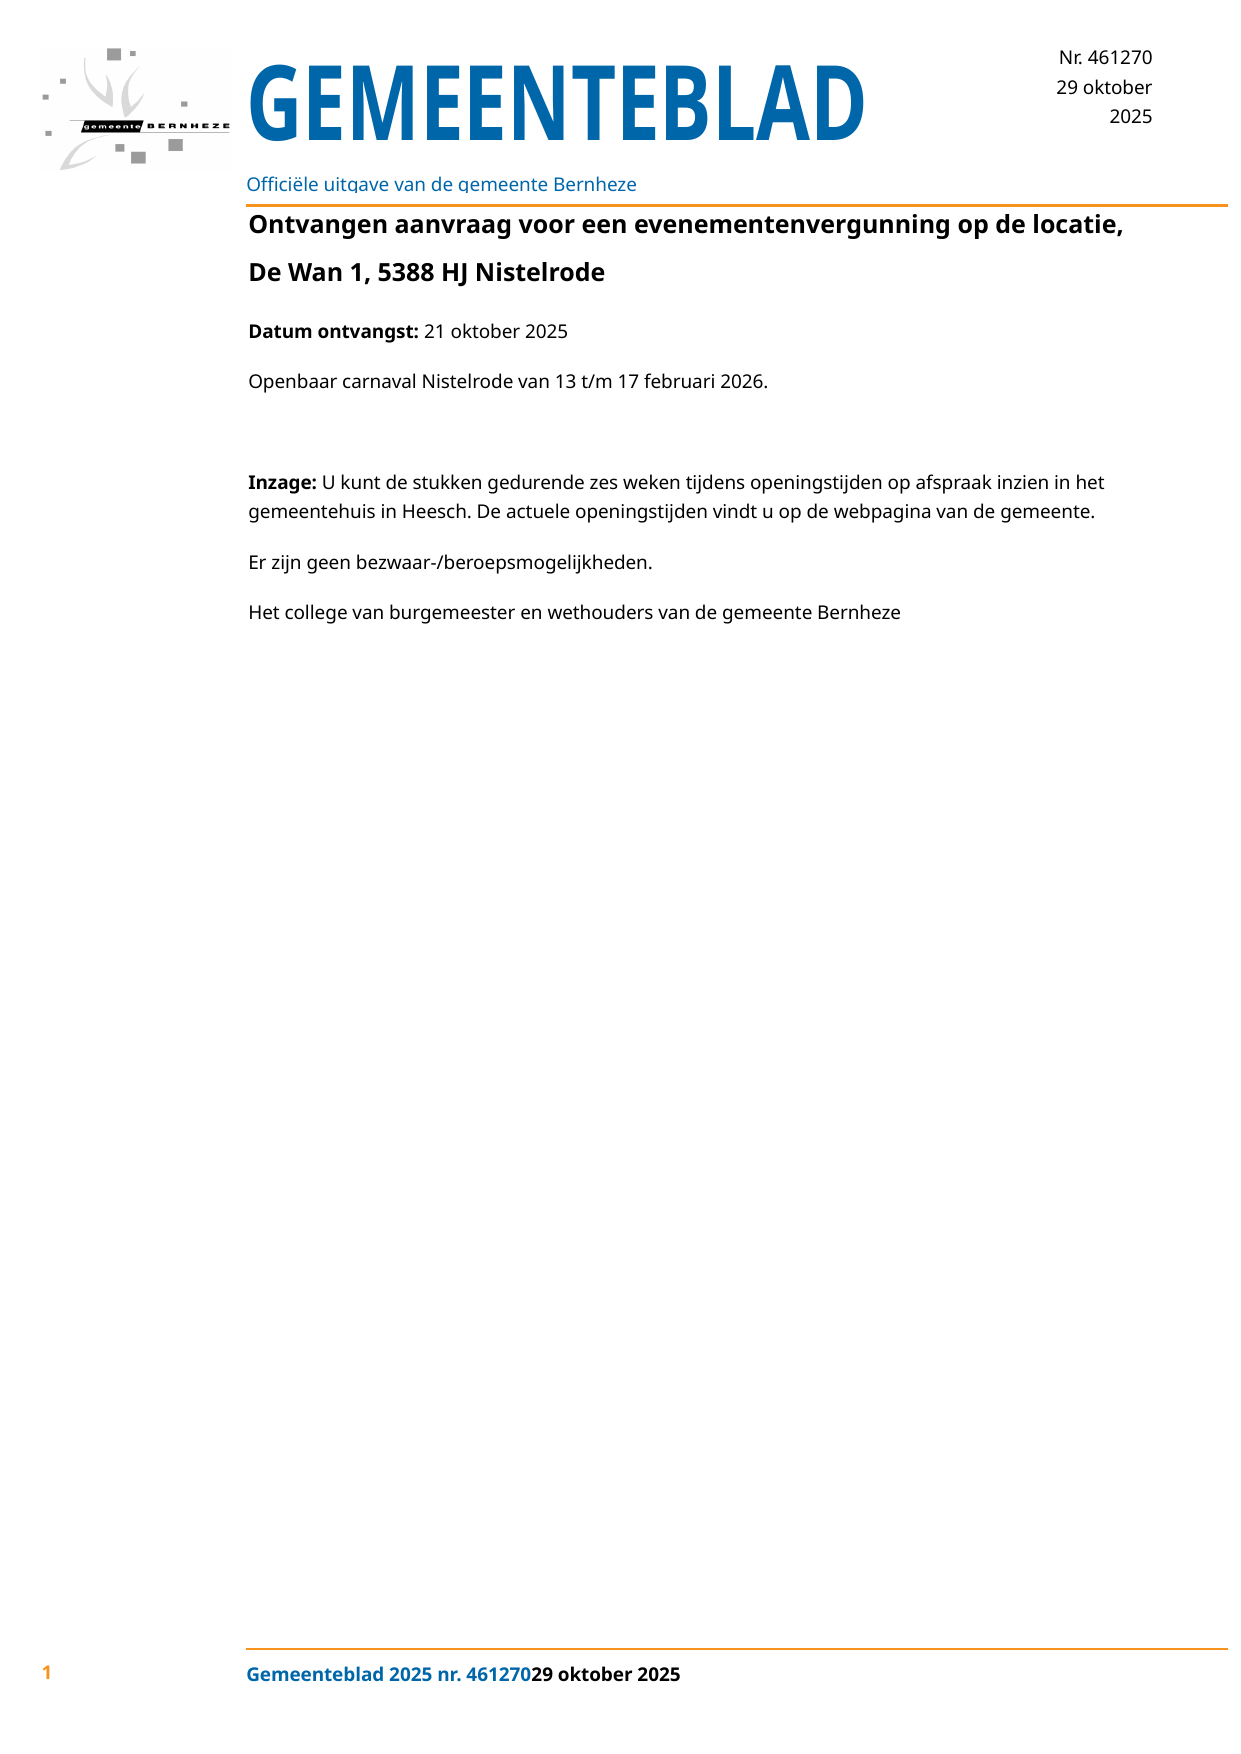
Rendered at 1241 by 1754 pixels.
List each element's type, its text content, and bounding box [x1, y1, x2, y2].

text Ontvangen aanvraag voor een evenementenvergunning op de locatie, De Wan 1, 5388 HJ Nistelrode [248, 207, 1152, 288]
text Datum ontvangst: 21 oktober 2025 [248, 318, 1152, 344]
text Het college van burgemeester en wethouders van de gemeente Bernheze [248, 599, 1152, 625]
text Openbaar carnaval Nistelrode van 13 t/m 17 februari 2026. [248, 368, 1152, 394]
text Inzage: U kunt de stukken gedurende zes weken tijdens openingstijden op afspraak inzien in het gemeentehuis in Heesch. De actuele openingstijden vindt u op de webpagina van de gemeente. [248, 469, 1152, 524]
text Er zijn geen bezwaar-/beroepsmogelijkheden. [248, 549, 1152, 575]
picture [41, 47, 231, 172]
